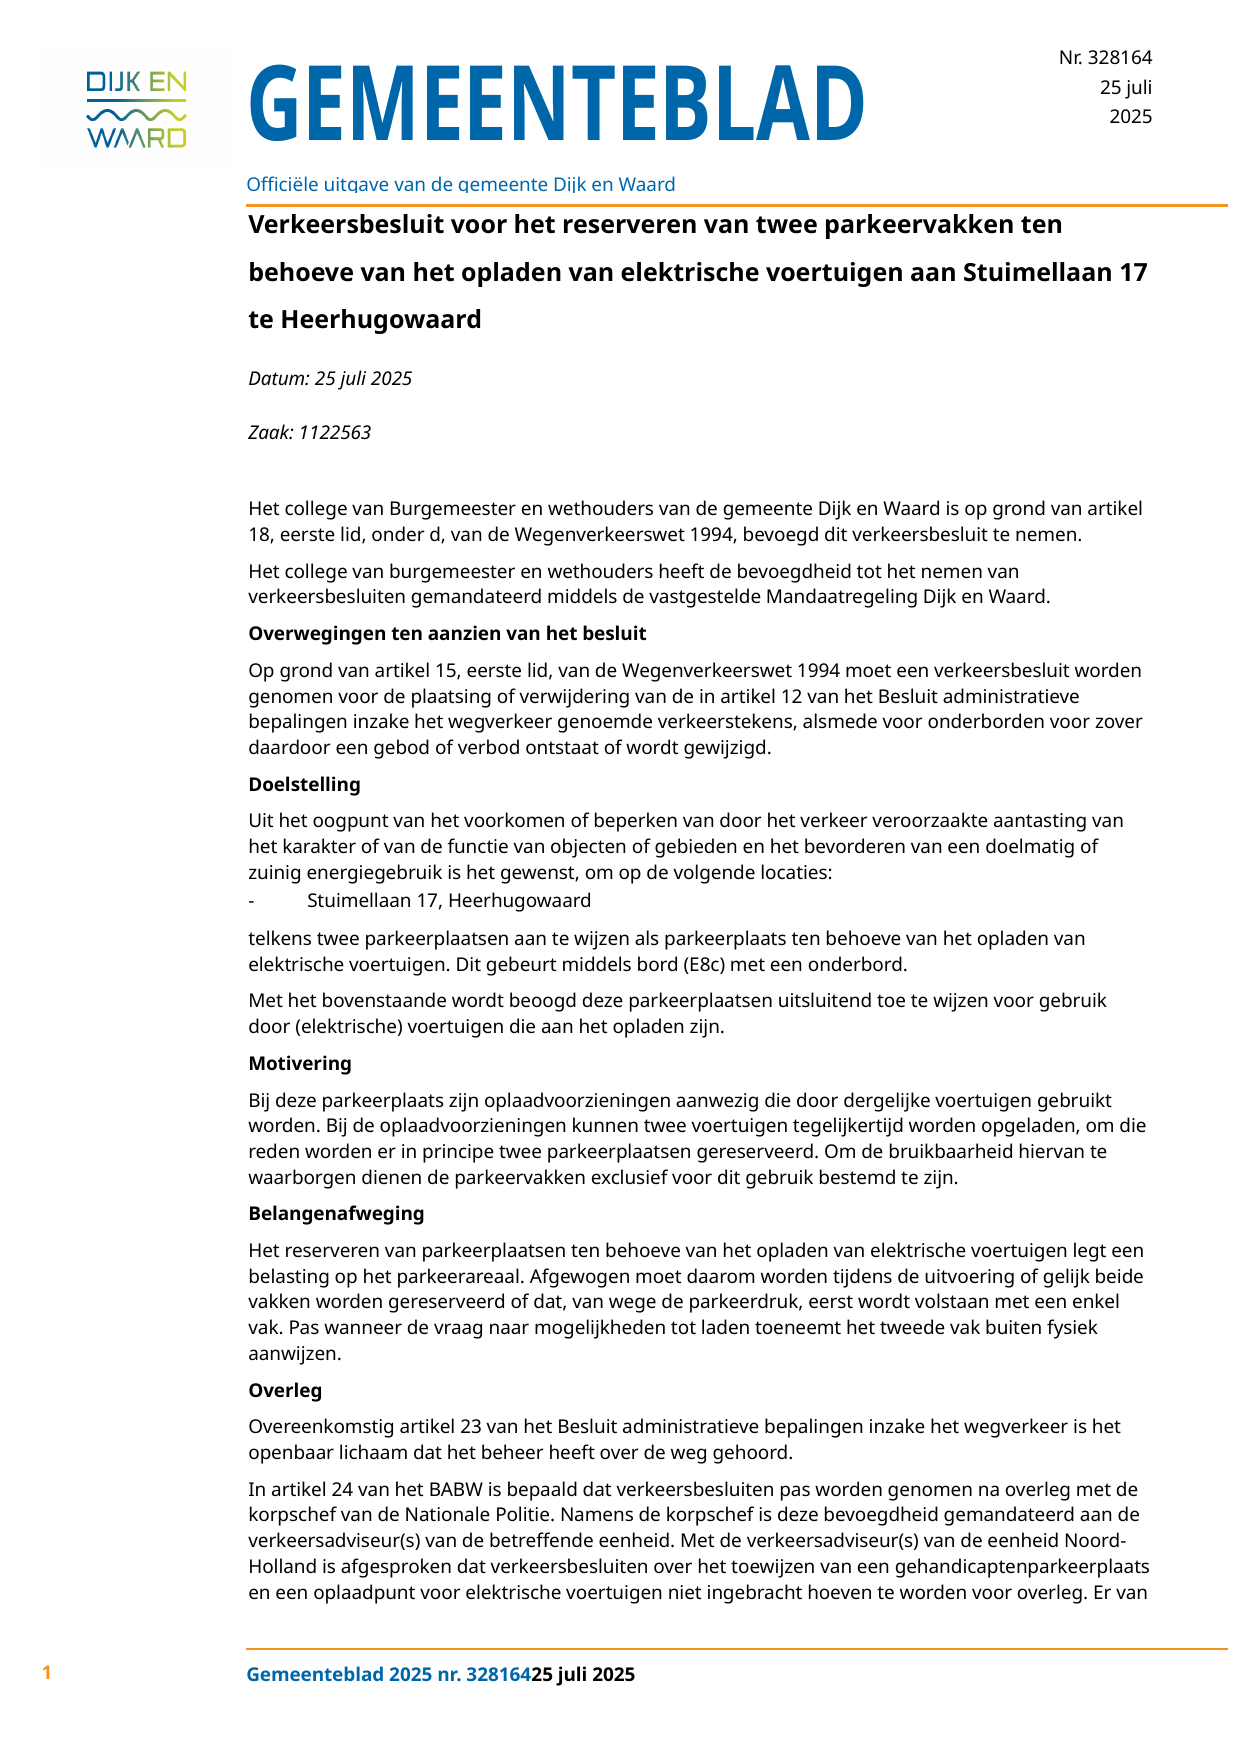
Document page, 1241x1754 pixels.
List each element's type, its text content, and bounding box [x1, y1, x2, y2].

text Op grond van artikel 15, eerste lid, van de Wegenverkeerswet 1994 moet een verkeersbesluit worden genomen voor de plaatsing of verwijdering van de in artikel 12 van het Besluit administratieve bepalingen inzake het wegverkeer genoemde verkeerstekens, alsmede voor onderborden voor zover daardoor een gebod of verbod ontstaat of wordt gewijzigd. [248, 657, 1152, 760]
text Overleg [248, 1377, 1152, 1403]
picture [41, 47, 231, 172]
text Verkeersbesluit voor het reserveren van twee parkeervakken ten behoeve van het opladen van elektrische voertuigen aan Stuimellaan 17 te Heerhugowaard [248, 207, 1152, 336]
text Belangenafweging [248, 1201, 1152, 1226]
text Met het bovenstaande wordt beoogd deze parkeerplaatsen uitsluitend toe te wijzen voor gebruik door (elektrische) voertuigen die aan het opladen zijn. [248, 988, 1152, 1039]
text Motivering [248, 1050, 1152, 1076]
list Stuimellaan 17, Heerhugowaard [248, 887, 1152, 913]
text Het reserveren van parkeerplaatsen ten behoeve van het opladen van elektrische voertuigen legt een belasting op het parkeerareaal. Afgewogen moet daarom worden tijdens de uitvoering of gelijk beide vakken worden gereserveerd of dat, van wege de parkeerdruk, eerst wordt volstaan met een enkel vak. Pas wanneer de vraag naar mogelijkheden tot laden toeneemt het tweede vak buiten fysiek aanwijzen. [248, 1237, 1152, 1366]
text Het college van burgemeester en wethouders heeft de bevoegdheid tot het nemen van verkeersbesluiten gemandateerd middels de vastgestelde Mandaatregeling Dijk en Waard. [248, 558, 1152, 609]
text telkens twee parkeerplaatsen aan te wijzen als parkeerplaats ten behoeve van het opladen van elektrische voertuigen. Dit gebeurt middels bord (E8c) met een onderbord. [248, 925, 1152, 977]
text Doelstelling [248, 771, 1152, 797]
text Het college van Burgemeester en wethouders van de gemeente Dijk en Waard is op grond van artikel 18, eerste lid, onder d, van de Wegenverkeerswet 1994, bevoegd dit verkeersbesluit te nemen. [248, 496, 1152, 547]
text Zaak: 1122563 [248, 419, 1152, 445]
text Datum: 25 juli 2025 [248, 366, 1152, 391]
text Overeenkomstig artikel 23 van het Besluit administratieve bepalingen inzake het wegverkeer is het openbaar lichaam dat het beheer heeft over de weg gehoord. [248, 1413, 1152, 1465]
text In artikel 24 van het BABW is bepaald dat verkeersbesluiten pas worden genomen na overleg met de korpschef van de Nationale Politie. Namens de korpschef is deze bevoegdheid gemandateerd aan de verkeersadviseur(s) van de betreffende eenheid. Met de verkeersadviseur(s) van de eenheid Noord-Holland is afgesproken dat verkeersbesluiten over het toewijzen van een gehandicaptenparkeerplaats en een oplaadpunt voor elektrische voertuigen niet ingebracht hoeven te worden voor overleg. Er van [248, 1476, 1152, 1604]
text Bij deze parkeerplaats zijn oplaadvoorzieningen aanwezig die door dergelijke voertuigen gebruikt worden. Bij de oplaadvoorzieningen kunnen twee voertuigen tegelijkertijd worden opgeladen, om die reden worden er in principe twee parkeerplaatsen gereserveerd. Om de bruikbaarheid hiervan te waarborgen dienen de parkeervakken exclusief voor dit gebruik bestemd te zijn. [248, 1087, 1152, 1190]
text Overwegingen ten aanzien van het besluit [248, 620, 1152, 646]
text Uit het oogpunt van het voorkomen of beperken van door het verkeer veroorzaakte aantasting van het karakter of van de functie van objecten of gebieden en het bevorderen van een doelmatig of zuinig energiegebruik is het gewenst, om op de volgende locaties: [248, 808, 1152, 885]
